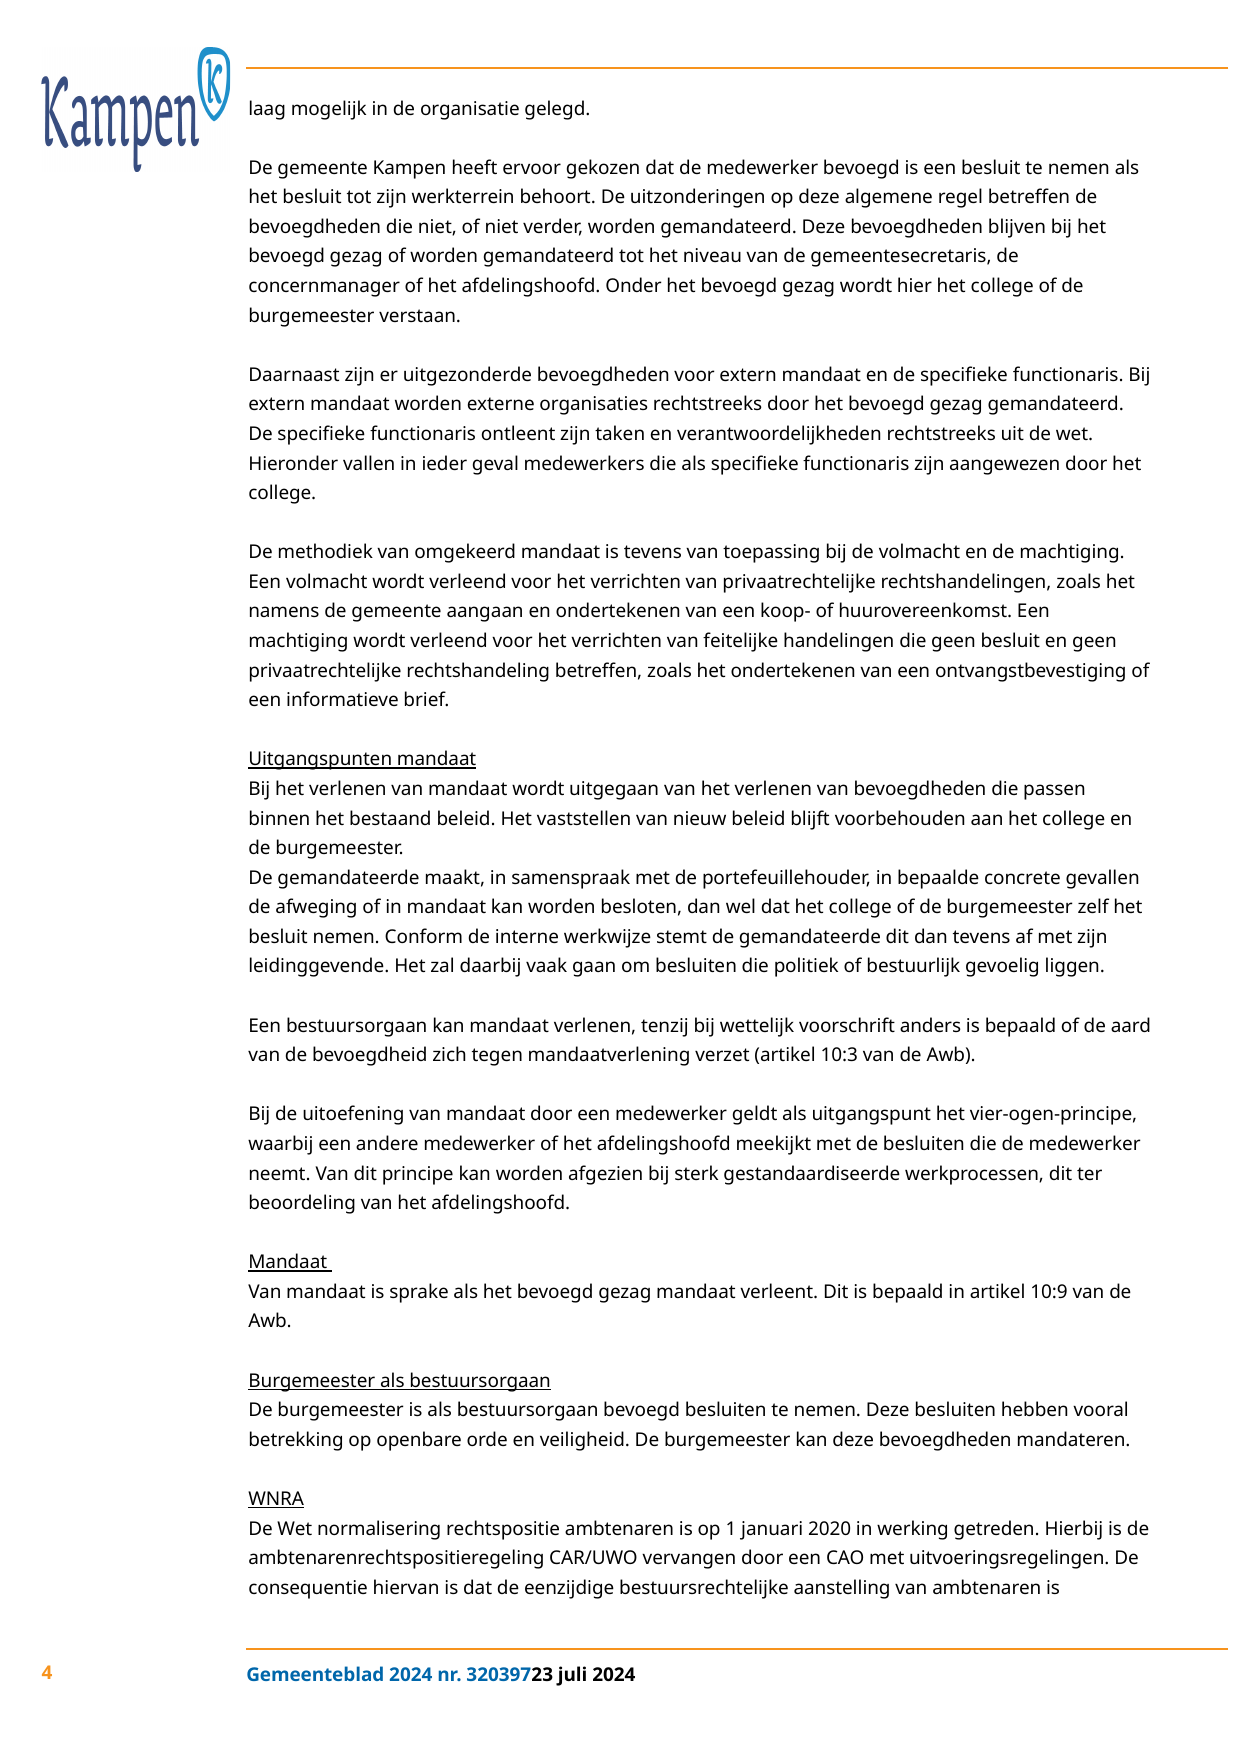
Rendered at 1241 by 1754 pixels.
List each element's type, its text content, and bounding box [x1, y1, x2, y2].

text De methodiek van omgekeerd mandaat is tevens van toepassing bij de volmacht en de machtiging. Een volmacht wordt verleend voor het verrichten van privaatrechtelijke rechtshandelingen, zoals het namens de gemeente aangaan en ondertekenen van een koop- of huurovereenkomst. Een machtiging wordt verleend voor het verrichten van feitelijke handelingen die geen besluit en geen privaatrechtelijke rechtshandeling betreffen, zoals het ondertekenen van een ontvangstbevestiging of een informatieve brief. [248, 538, 1152, 712]
text Bij het verlenen van mandaat wordt uitgegaan van het verlenen van bevoegdheden die passen binnen het bestaand beleid. Het vaststellen van nieuw beleid blijft voorbehouden aan het college en de burgemeester. [248, 775, 1152, 860]
text Daarnaast zijn er uitgezonderde bevoegdheden voor extern mandaat en de specifieke functionaris. Bij extern mandaat worden externe organisaties rechtstreeks door het bevoegd gezag gemandateerd. De specifieke functionaris ontleent zijn taken en verantwoordelijkheden rechtstreeks uit de wet. Hieronder vallen in ieder geval medewerkers die als specifieke functionaris zijn aangewezen door het college. [248, 361, 1152, 505]
text Uitgangspunten mandaat [248, 746, 1152, 771]
picture [41, 47, 231, 172]
text WNRA [248, 1485, 1152, 1511]
text Mandaat [248, 1248, 1152, 1274]
text Een bestuursorgaan kan mandaat verlenen, tenzij bij wettelijk voorschrift anders is bepaald of de aard van de bevoegdheid zich tegen mandaatverlening verzet (artikel 10:3 van de Awb). [248, 1012, 1152, 1067]
text De Wet normalisering rechtspositie ambtenaren is op 1 januari 2020 in werking getreden. Hierbij is de ambtenarenrechtspositieregeling CAR/UWO vervangen door een CAO met uitvoeringsregelingen. De consequentie hiervan is dat de eenzijdige bestuursrechtelijke aanstelling van ambtenaren is [248, 1515, 1152, 1600]
text De gemeente Kampen heeft ervoor gekozen dat de medewerker bevoegd is een besluit te nemen als het besluit tot zijn werkterrein behoort. De uitzonderingen op deze algemene regel betreffen de bevoegdheden die niet, of niet verder, worden gemandateerd. Deze bevoegdheden blijven bij het bevoegd gezag of worden gemandateerd tot het niveau van de gemeentesecretaris, de concernmanager of het afdelingshoofd. Onder het bevoegd gezag wordt hier het college of de burgemeester verstaan. [248, 154, 1152, 328]
text laag mogelijk in de organisatie gelegd. [248, 95, 1152, 121]
text De gemandateerde maakt, in samenspraak met de portefeuillehouder, in bepaalde concrete gevallen de afweging of in mandaat kan worden besloten, dan wel dat het college of de burgemeester zelf het besluit nemen. Conform de interne werkwijze stemt de gemandateerde dit dan tevens af met zijn leidinggevende. Het zal daarbij vaak gaan om besluiten die politiek of bestuurlijk gevoelig liggen. [248, 864, 1152, 978]
text Burgemeester als bestuursorgaan [248, 1367, 1152, 1393]
text Bij de uitoefening van mandaat door een medewerker geldt als uitgangspunt het vier-ogen-principe, waarbij een andere medewerker of het afdelingshoofd meekijkt met de besluiten die de medewerker neemt. Van dit principe kan worden afgezien bij sterk gestandaardiseerde werkprocessen, dit ter beoordeling van het afdelingshoofd. [248, 1101, 1152, 1215]
text Van mandaat is sprake als het bevoegd gezag mandaat verleent. Dit is bepaald in artikel 10:9 van de Awb. [248, 1278, 1152, 1333]
text De burgemeester is als bestuursorgaan bevoegd besluiten te nemen. Deze besluiten hebben vooral betrekking op openbare orde en veiligheid. De burgemeester kan deze bevoegdheden mandateren. [248, 1396, 1152, 1452]
